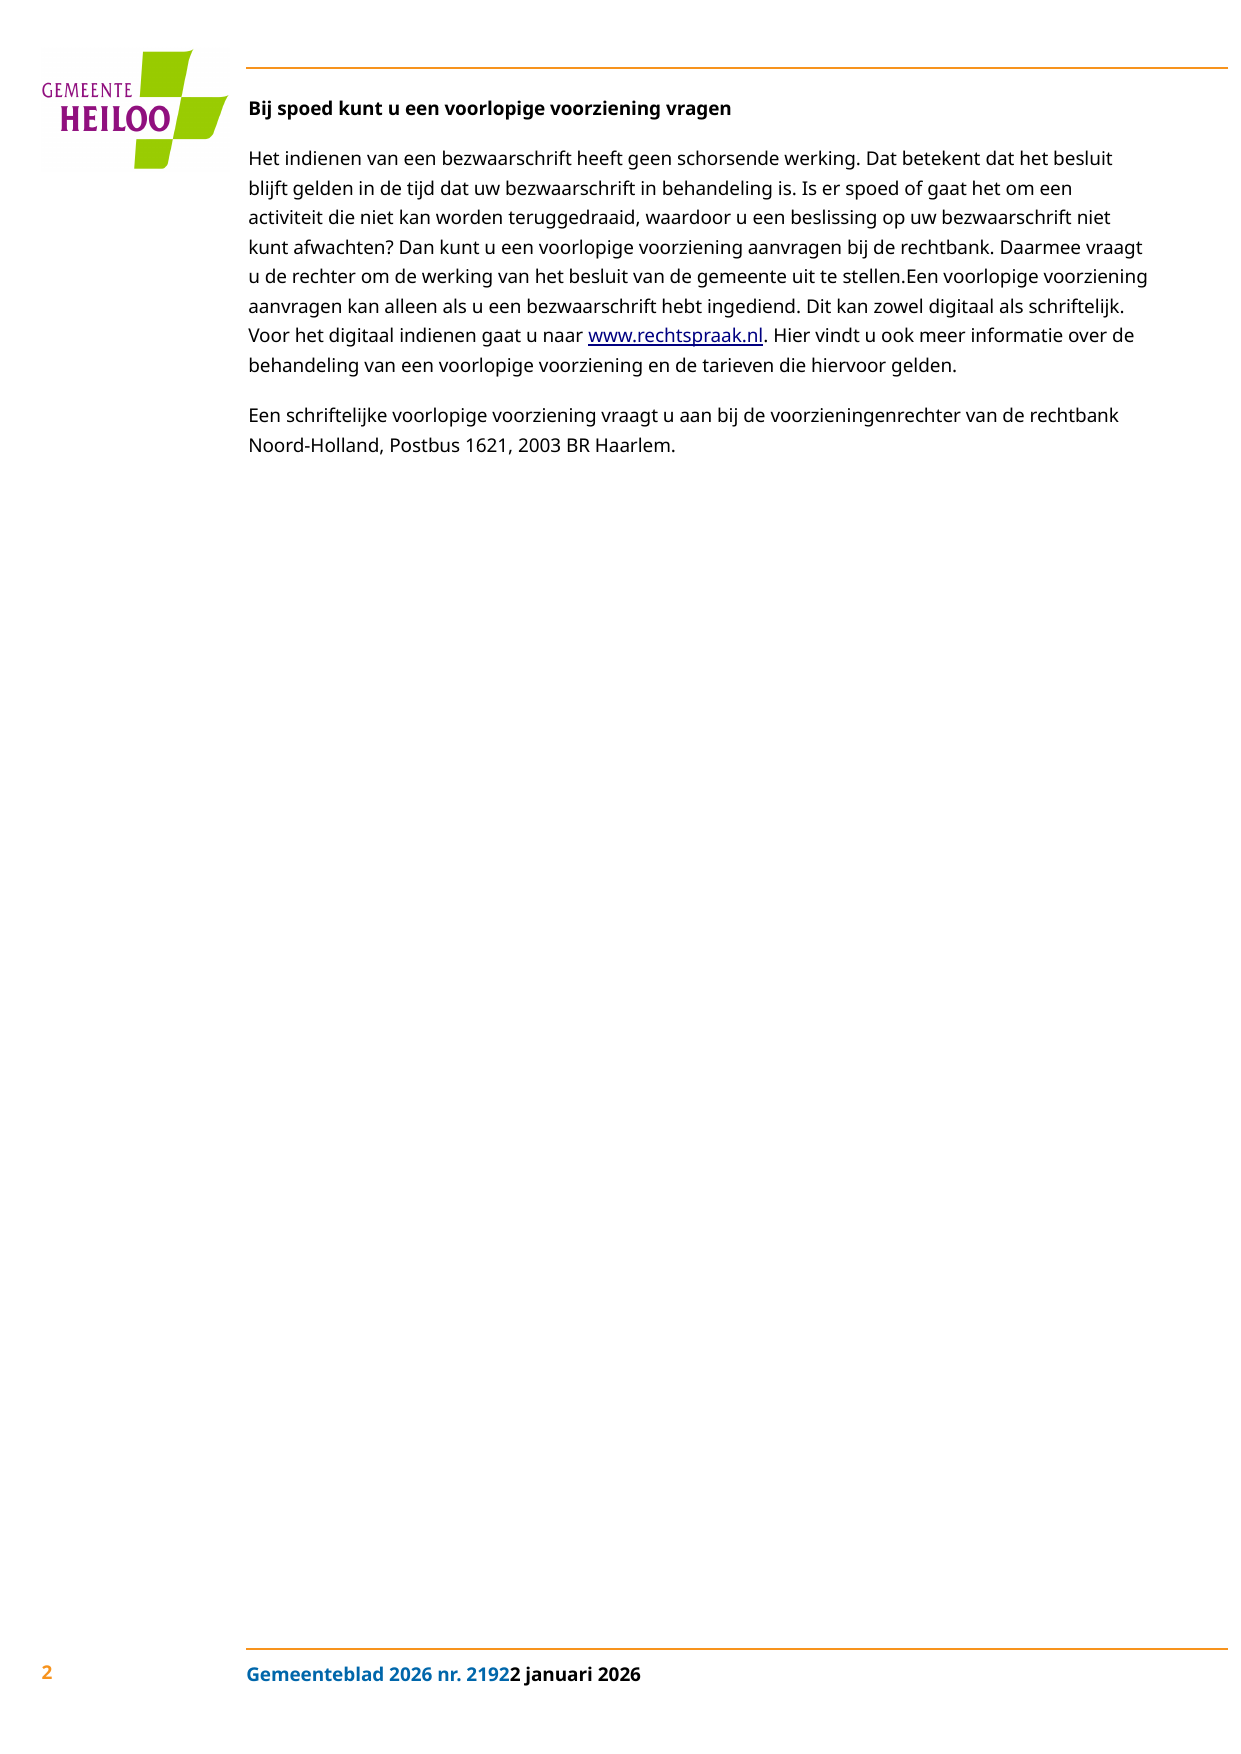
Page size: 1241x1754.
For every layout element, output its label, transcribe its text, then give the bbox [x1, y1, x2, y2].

picture [41, 47, 231, 172]
text Een schriftelijke voorlopige voorziening vraagt u aan bij de voorzieningenrechter van de rechtbank Noord-Holland, Postbus 1621, 2003 BR Haarlem. [248, 403, 1152, 458]
text Het indienen van een bezwaarschrift heeft geen schorsende werking. Dat betekent dat het besluit blijft gelden in de tijd dat uw bezwaarschrift in behandeling is. Is er spoed of gaat het om een activiteit die niet kan worden teruggedraaid, waardoor u een beslissing op uw bezwaarschrift niet kunt afwachten? Dan kunt u een voorlopige voorziening aanvragen bij de rechtbank. Daarmee vraagt u de rechter om de werking van het besluit van de gemeente uit te stellen.Een voorlopige voorziening aanvragen kan alleen als u een bezwaarschrift hebt ingediend. Dit kan zowel digitaal als schriftelijk. Voor het digitaal indienen gaat u naar www.rechtspraak.nl. Hier vindt u ook meer informatie over de behandeling van een voorlopige voorziening en de tarieven die hiervoor gelden. [248, 145, 1152, 378]
text Bij spoed kunt u een voorlopige voorziening vragen [248, 95, 1152, 121]
